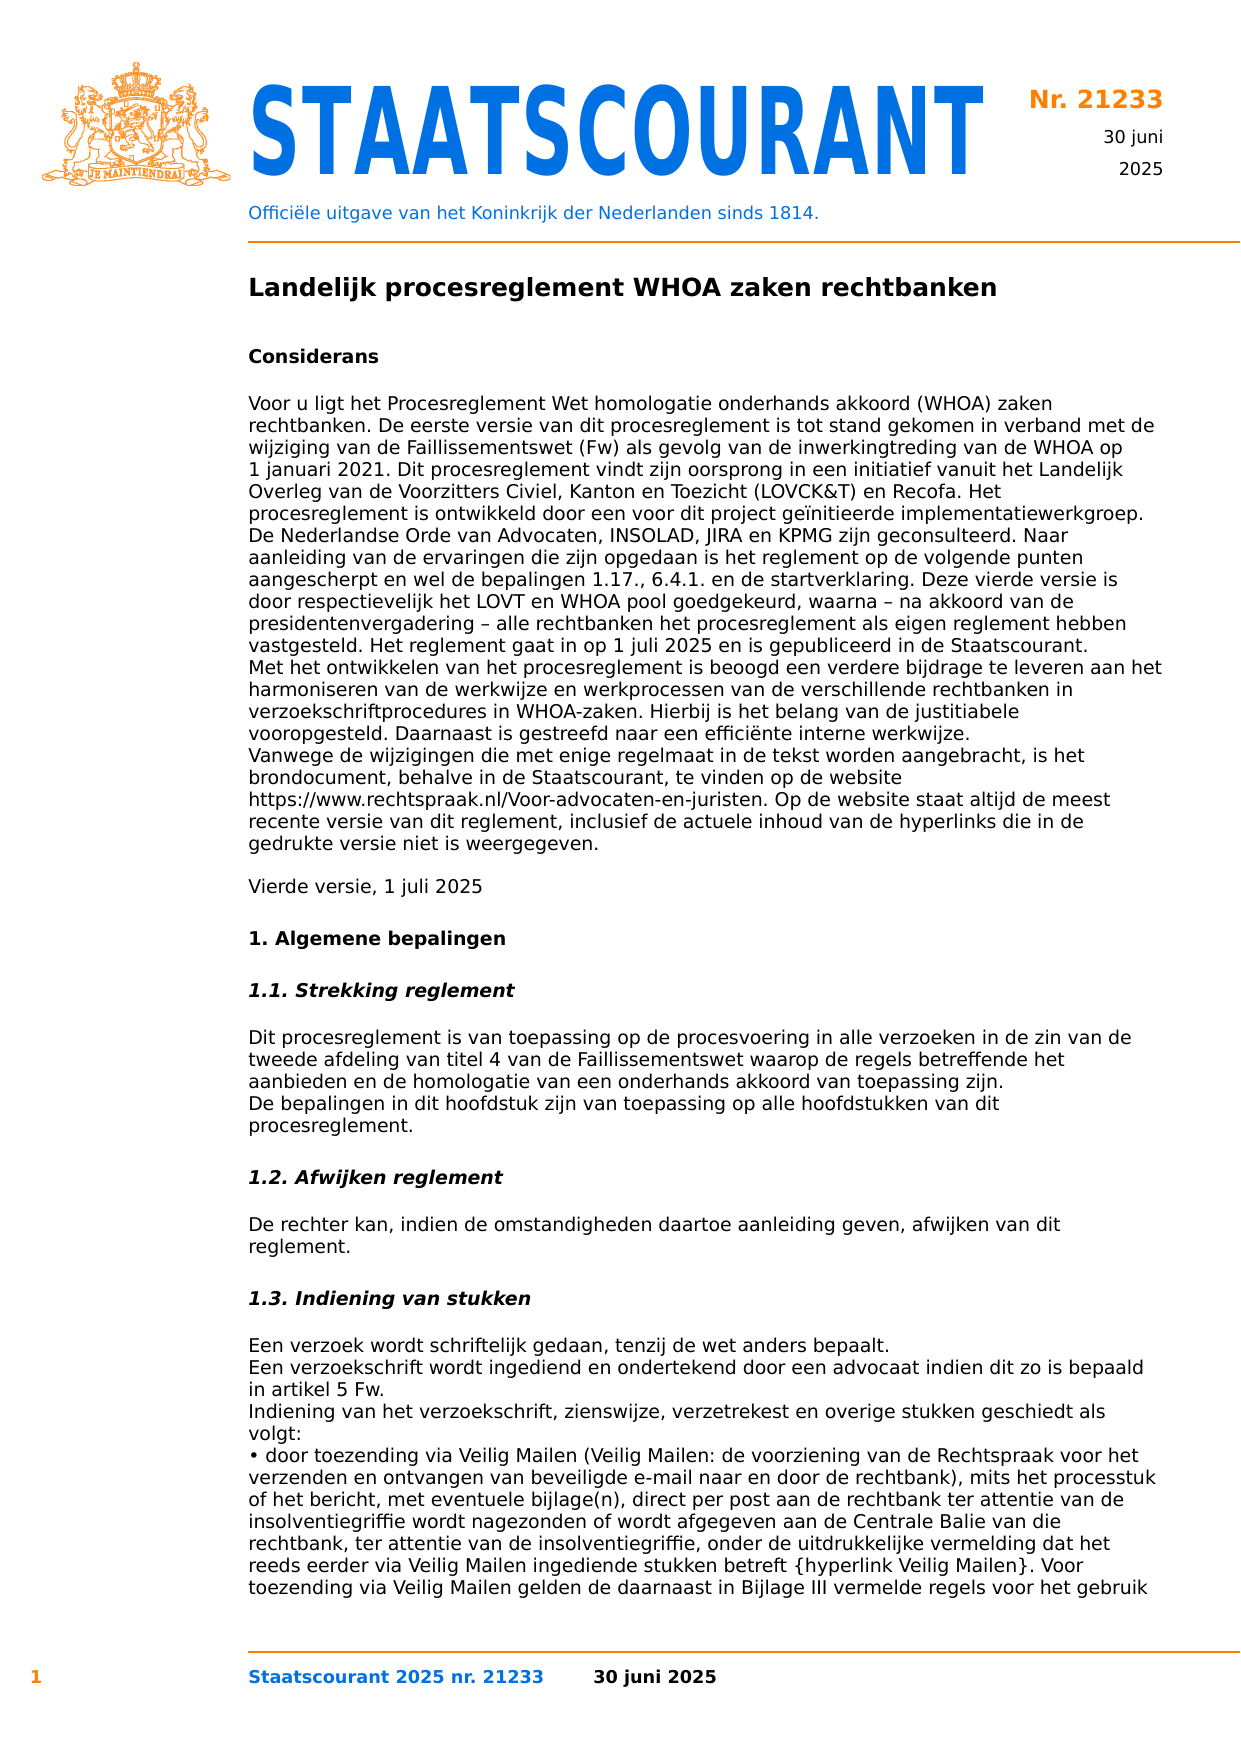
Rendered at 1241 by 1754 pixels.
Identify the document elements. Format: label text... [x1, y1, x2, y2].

subtitle Landelijk procesreglement WHOA zaken rechtbanken [248, 273, 1163, 302]
subtitle 1.3. Indiening van stukken [248, 1288, 1163, 1310]
table_cell Officiële uitgave van het Koninkrijk der Nederlanden sinds 1814. [248, 203, 1240, 241]
text Indiening van het verzoekschrift, zienswijze, verzetrekest en overige stukken geschiedt als volgt: [248, 1401, 1163, 1445]
text Een verzoekschrift wordt ingediend en ondertekend door een advocaat indien dit zo is bepaald in artikel 5 Fw. [248, 1357, 1163, 1401]
subtitle 1. Algemene bepalingen [248, 928, 1163, 950]
text Dit procesreglement is van toepassing op de procesvoering in alle verzoeken in de zin van de tweede afdeling van titel 4 van de Faillissementswet waarop de regels betreffende het aanbieden en de homologatie van een onderhands akkoord van toepassing zijn. [248, 1027, 1163, 1093]
text Met het ontwikkelen van het procesreglement is beoogd een verdere bijdrage te leveren aan het harmoniseren van de werkwijze en werkprocessen van de verschillende rechtbanken in verzoekschriftprocedures in WHOA-zaken. Hierbij is het belang van de justitiabele vooropgesteld. Daarnaast is gestreefd naar een efficiënte interne werkwijze. [248, 657, 1163, 744]
picture [41, 62, 231, 186]
table_cell 30 juni [998, 121, 1240, 153]
text Vierde versie, 1 juli 2025 [248, 876, 1163, 898]
table_header STAATSCOURANT [248, 62, 998, 203]
subtitle Considerans [248, 346, 1163, 368]
table_header Nr. 21233 [998, 62, 1240, 121]
table_cell 2025 [998, 153, 1240, 203]
text Vanwege de wijzigingen die met enige regelmaat in de tekst worden aangebracht, is het brondocument, behalve in de Staatscourant, te vinden op de website https://www.rechtspraak.nl/Voor-advocaten-en-juristen. Op de website staat altijd de meest recente versie van dit reglement, inclusief de actuele inhoud van de hyperlinks die in de gedrukte versie niet is weergegeven. [248, 744, 1163, 854]
subtitle 1.1. Strekking reglement [248, 980, 1163, 1002]
subtitle 1.2. Afwijken reglement [248, 1167, 1163, 1189]
text De rechter kan, indien de omstandigheden daartoe aanleiding geven, afwijken van dit reglement. [248, 1214, 1163, 1258]
text Voor u ligt het Procesreglement Wet homologatie onderhands akkoord (WHOA) zaken rechtbanken. De eerste versie van dit procesreglement is tot stand gekomen in verband met de wijziging van de Faillissementswet (Fw) als gevolg van de inwerkingtreding van de WHOA op 1 januari 2021. Dit procesreglement vindt zijn oorsprong in een initiatief vanuit het Landelijk Overleg van de Voorzitters Civiel, Kanton en Toezicht (LOVCK&T) en Recofa. Het procesreglement is ontwikkeld door een voor dit project geïnitieerde implementatiewerkgroep. De Nederlandse Orde van Advocaten, INSOLAD, JIRA en KPMG zijn geconsulteerd. Naar aanleiding van de ervaringen die zijn opgedaan is het reglement op de volgende punten aangescherpt en wel de bepalingen 1.17., 6.4.1. en de startverklaring. Deze vierde versie is door respectievelijk het LOVT en WHOA pool goedgekeurd, waarna – na akkoord van de presidentenvergadering – alle rechtbanken het procesreglement als eigen reglement hebben vastgesteld. Het reglement gaat in op 1 juli 2025 en is gepubliceerd in de Staatscourant. [248, 393, 1163, 657]
text De bepalingen in dit hoofdstuk zijn van toepassing op alle hoofdstukken van dit procesreglement. [248, 1093, 1163, 1137]
table_header [25, 62, 248, 241]
text • door toezending via Veilig Mailen (Veilig Mailen: de voorziening van de Rechtspraak voor het verzenden en ontvangen van beveiligde e-mail naar en door de rechtbank), mits het processtuk of het bericht, met eventuele bijlage(n), direct per post aan de rechtbank ter attentie van de insolventiegriffie wordt nagezonden of wordt afgegeven aan de Centrale Balie van die rechtbank, ter attentie van de insolventiegriffie, onder de uitdrukkelijke vermelding dat het reeds eerder via Veilig Mailen ingediende stukken betreft {hyperlink Veilig Mailen}. Voor toezending via Veilig Mailen gelden de daarnaast in Bijlage III vermelde regels voor het gebruik [248, 1445, 1163, 1599]
text Een verzoek wordt schriftelijk gedaan, tenzij de wet anders bepaalt. [248, 1335, 1163, 1357]
